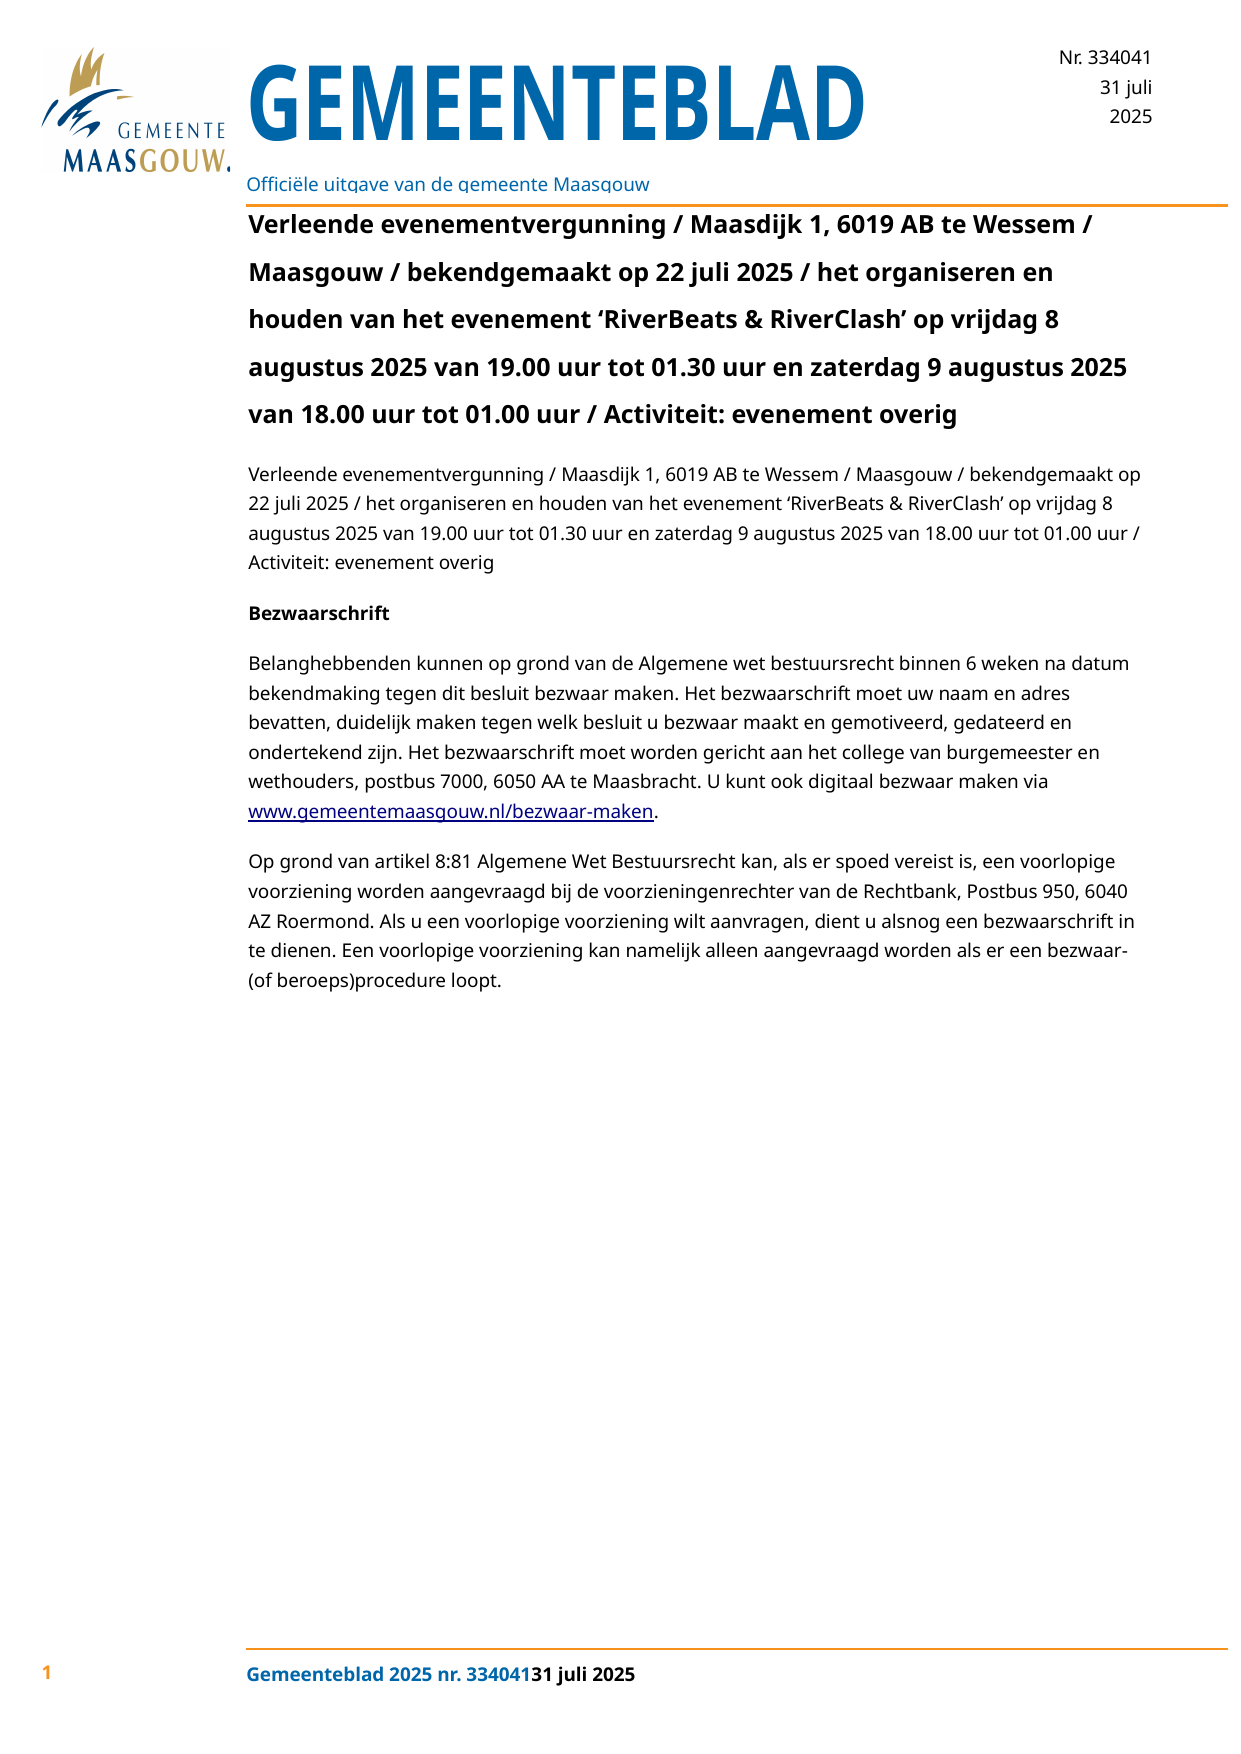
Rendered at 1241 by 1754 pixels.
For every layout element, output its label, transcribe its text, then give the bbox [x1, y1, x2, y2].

text Belanghebbenden kunnen op grond van de Algemene wet bestuursrecht binnen 6 weken na datum bekendmaking tegen dit besluit bezwaar maken. Het bezwaarschrift moet uw naam en adres bevatten, duidelijk maken tegen welk besluit u bezwaar maakt en gemotiveerd, gedateerd en ondertekend zijn. Het bezwaarschrift moet worden gericht aan het college van burgemeester en wethouders, postbus 7000, 6050 AA te Maasbracht. U kunt ook digitaal bezwaar maken via www.gemeentemaasgouw.nl/bezwaar-maken. [248, 650, 1152, 824]
text Bezwaarschrift [248, 600, 1152, 626]
text Op grond van artikel 8:81 Algemene Wet Bestuursrecht kan, als er spoed vereist is, een voorlopige voorziening worden aangevraagd bij de voorzieningenrechter van de Rechtbank, Postbus 950, 6040 AZ Roermond. Als u een voorlopige voorziening wilt aanvragen, dient u alsnog een bezwaarschrift in te dienen. Een voorlopige voorziening kan namelijk alleen aangevraagd worden als er een bezwaar- (of beroeps)procedure loopt. [248, 849, 1152, 993]
text Verleende evenementvergunning / Maasdijk 1, 6019 AB te Wessem / Maasgouw / bekendgemaakt op 22 juli 2025 / het organiseren en houden van het evenement ‘RiverBeats & RiverClash’ op vrijdag 8 augustus 2025 van 19.00 uur tot 01.30 uur en zaterdag 9 augustus 2025 van 18.00 uur tot 01.00 uur / Activiteit: evenement overig [248, 207, 1152, 431]
text Verleende evenementvergunning / Maasdijk 1, 6019 AB te Wessem / Maasgouw / bekendgemaakt op 22 juli 2025 / het organiseren en houden van het evenement ‘RiverBeats & RiverClash’ op vrijdag 8 augustus 2025 van 19.00 uur tot 01.30 uur en zaterdag 9 augustus 2025 van 18.00 uur tot 01.00 uur / Activiteit: evenement overig [248, 461, 1152, 575]
picture [41, 47, 231, 172]
